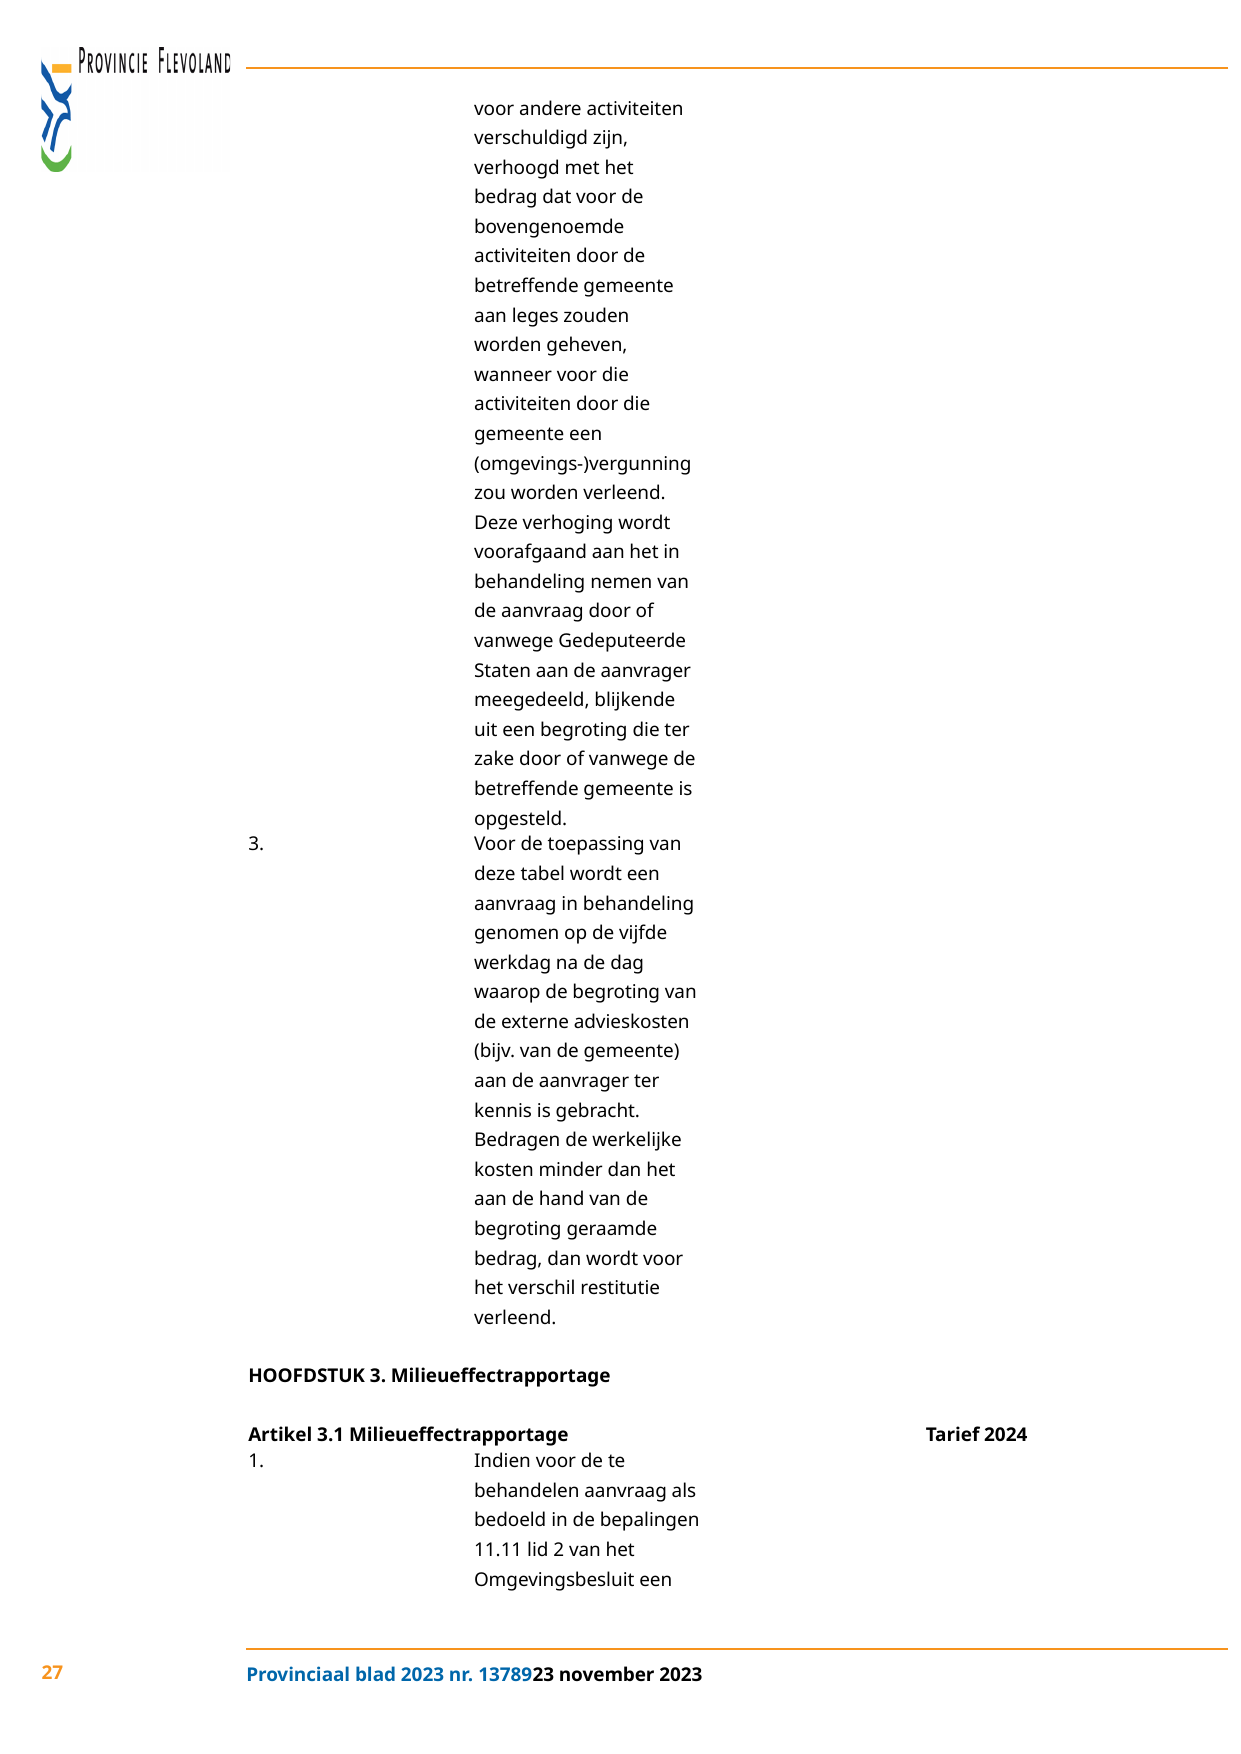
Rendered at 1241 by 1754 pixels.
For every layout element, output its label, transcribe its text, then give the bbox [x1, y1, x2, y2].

table_cell voor andere activiteiten verschuldigd zijn, verhoogd met het bedrag dat voor de bovengenoemde activiteiten door de betreffende gemeente aan leges zouden worden geheven, wanneer voor die activiteiten door die gemeente een (omgevings-)vergunning zou worden verleend. Deze verhoging wordt voorafgaand aan het in behandeling nemen van de aanvraag door of vanwege Gedeputeerde Staten aan de aanvrager meegedeeld, blijkende uit een begroting die ter zake door of vanwege de betreffende gemeente is opgesteld. [474, 95, 700, 831]
table_cell [700, 1448, 926, 1591]
table_cell [700, 831, 926, 1329]
table_cell [248, 95, 474, 831]
table_header [700, 1422, 926, 1447]
table_cell [926, 1448, 1152, 1591]
table_cell [926, 831, 1152, 1329]
table_cell 1. [248, 1448, 474, 1591]
table_cell Indien voor de te behandelen aanvraag als bedoeld in de bepalingen 11.11 lid 2 van het Omgevingsbesluit een [474, 1448, 700, 1591]
table_header Tarief 2024 [926, 1422, 1152, 1447]
table_cell [926, 95, 1152, 831]
picture [41, 47, 231, 172]
table_cell [700, 95, 926, 831]
table_header Artikel 3.1 Milieueffectrapportage [248, 1422, 700, 1447]
text HOOFDSTUK 3. Milieueffectrapportage [248, 1362, 1152, 1388]
table_cell 3. [248, 831, 474, 1329]
table_cell Voor de toepassing van deze tabel wordt een aanvraag in behandeling genomen op de vijfde werkdag na de dag waarop de begroting van de externe advieskosten (bijv. van de gemeente) aan de aanvrager ter kennis is gebracht. Bedragen de werkelijke kosten minder dan het aan de hand van de begroting geraamde bedrag, dan wordt voor het verschil restitutie verleend. [474, 831, 700, 1329]
